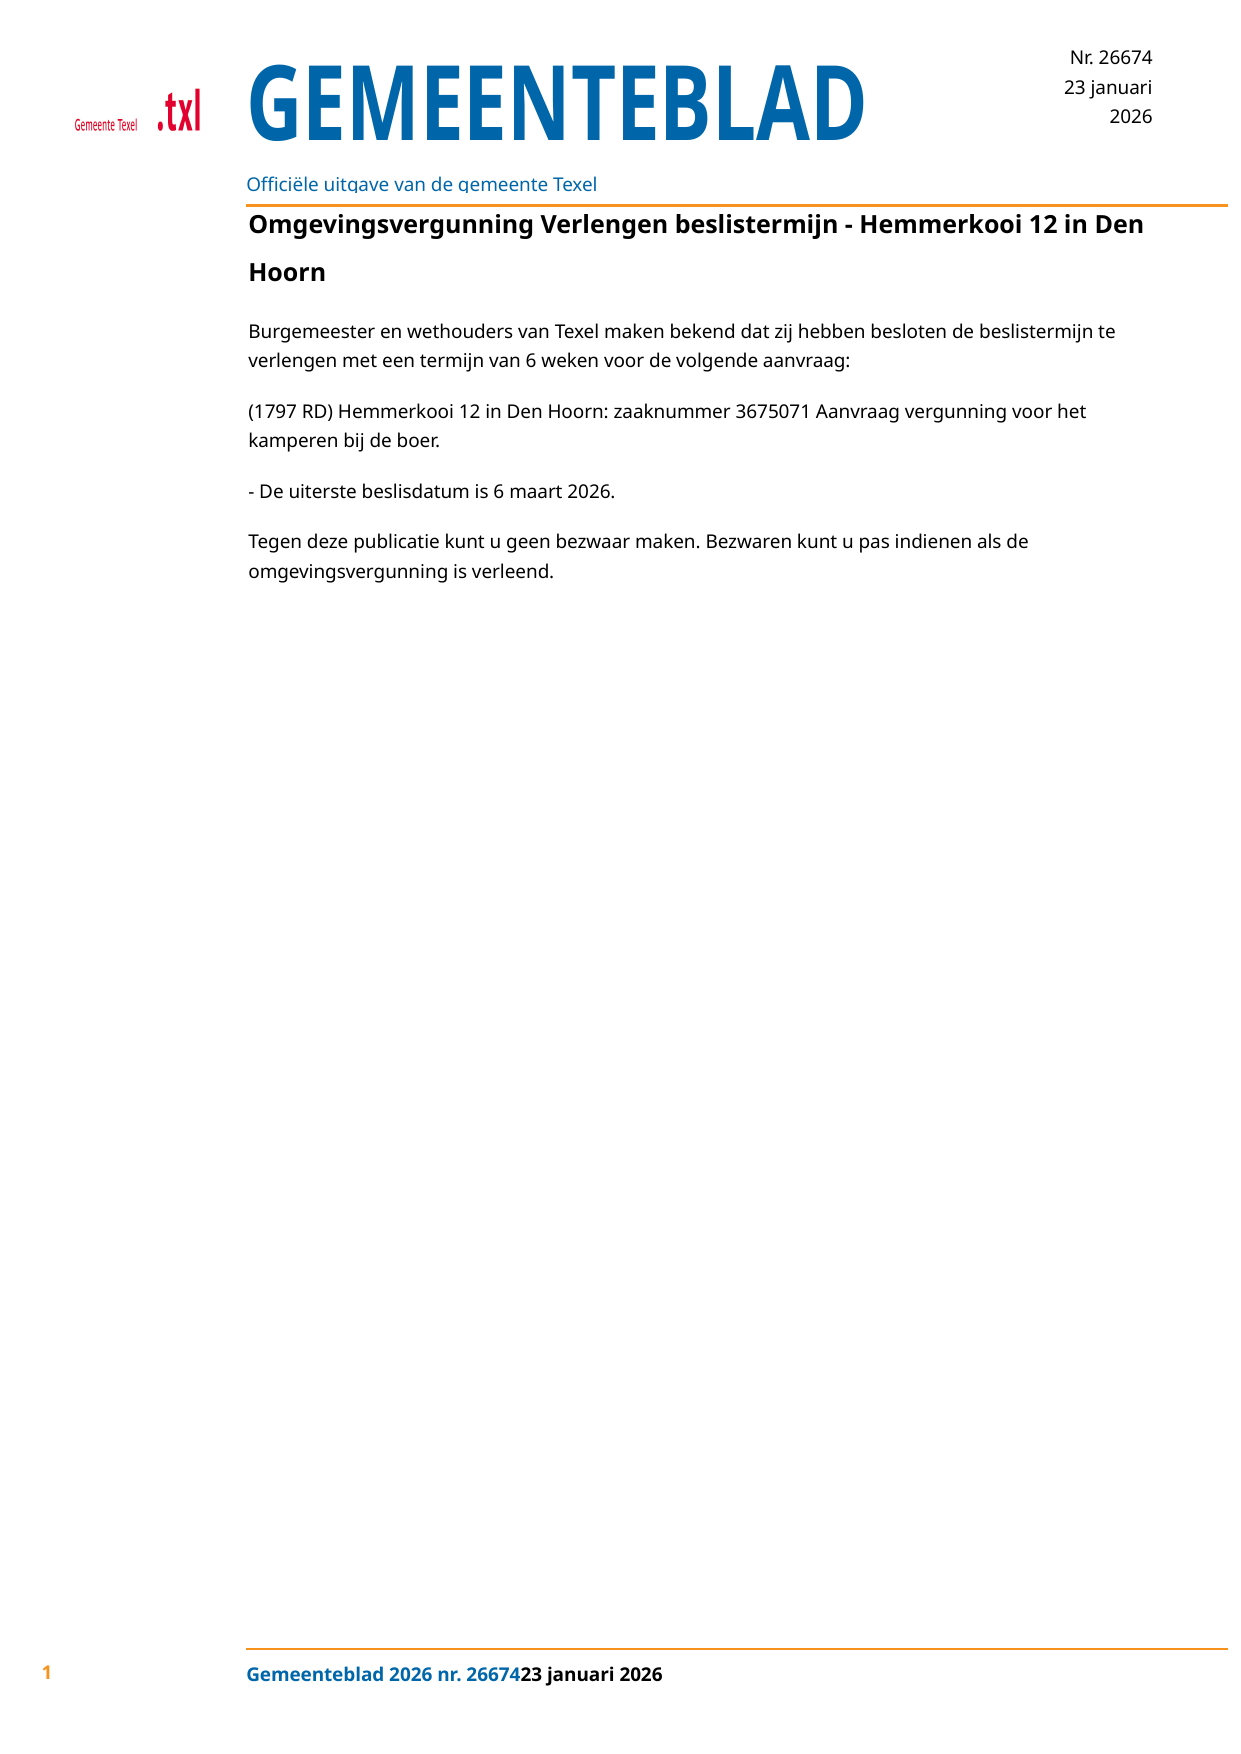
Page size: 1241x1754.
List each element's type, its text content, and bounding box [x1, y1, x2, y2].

text (1797 RD) Hemmerkooi 12 in Den Hoorn: zaaknummer 3675071 Aanvraag vergunning voor het kamperen bij de boer. [248, 398, 1152, 453]
picture [41, 47, 231, 172]
text - De uiterste beslisdatum is 6 maart 2026. [248, 478, 1152, 504]
text Burgemeester en wethouders van Texel maken bekend dat zij hebben besloten de beslistermijn te verlengen met een termijn van 6 weken voor de volgende aanvraag: [248, 318, 1152, 373]
text Tegen deze publicatie kunt u geen bezwaar maken. Bezwaren kunt u pas indienen als de omgevingsvergunning is verleend. [248, 528, 1152, 584]
text Omgevingsvergunning Verlengen beslistermijn - Hemmerkooi 12 in Den Hoorn [248, 207, 1152, 288]
